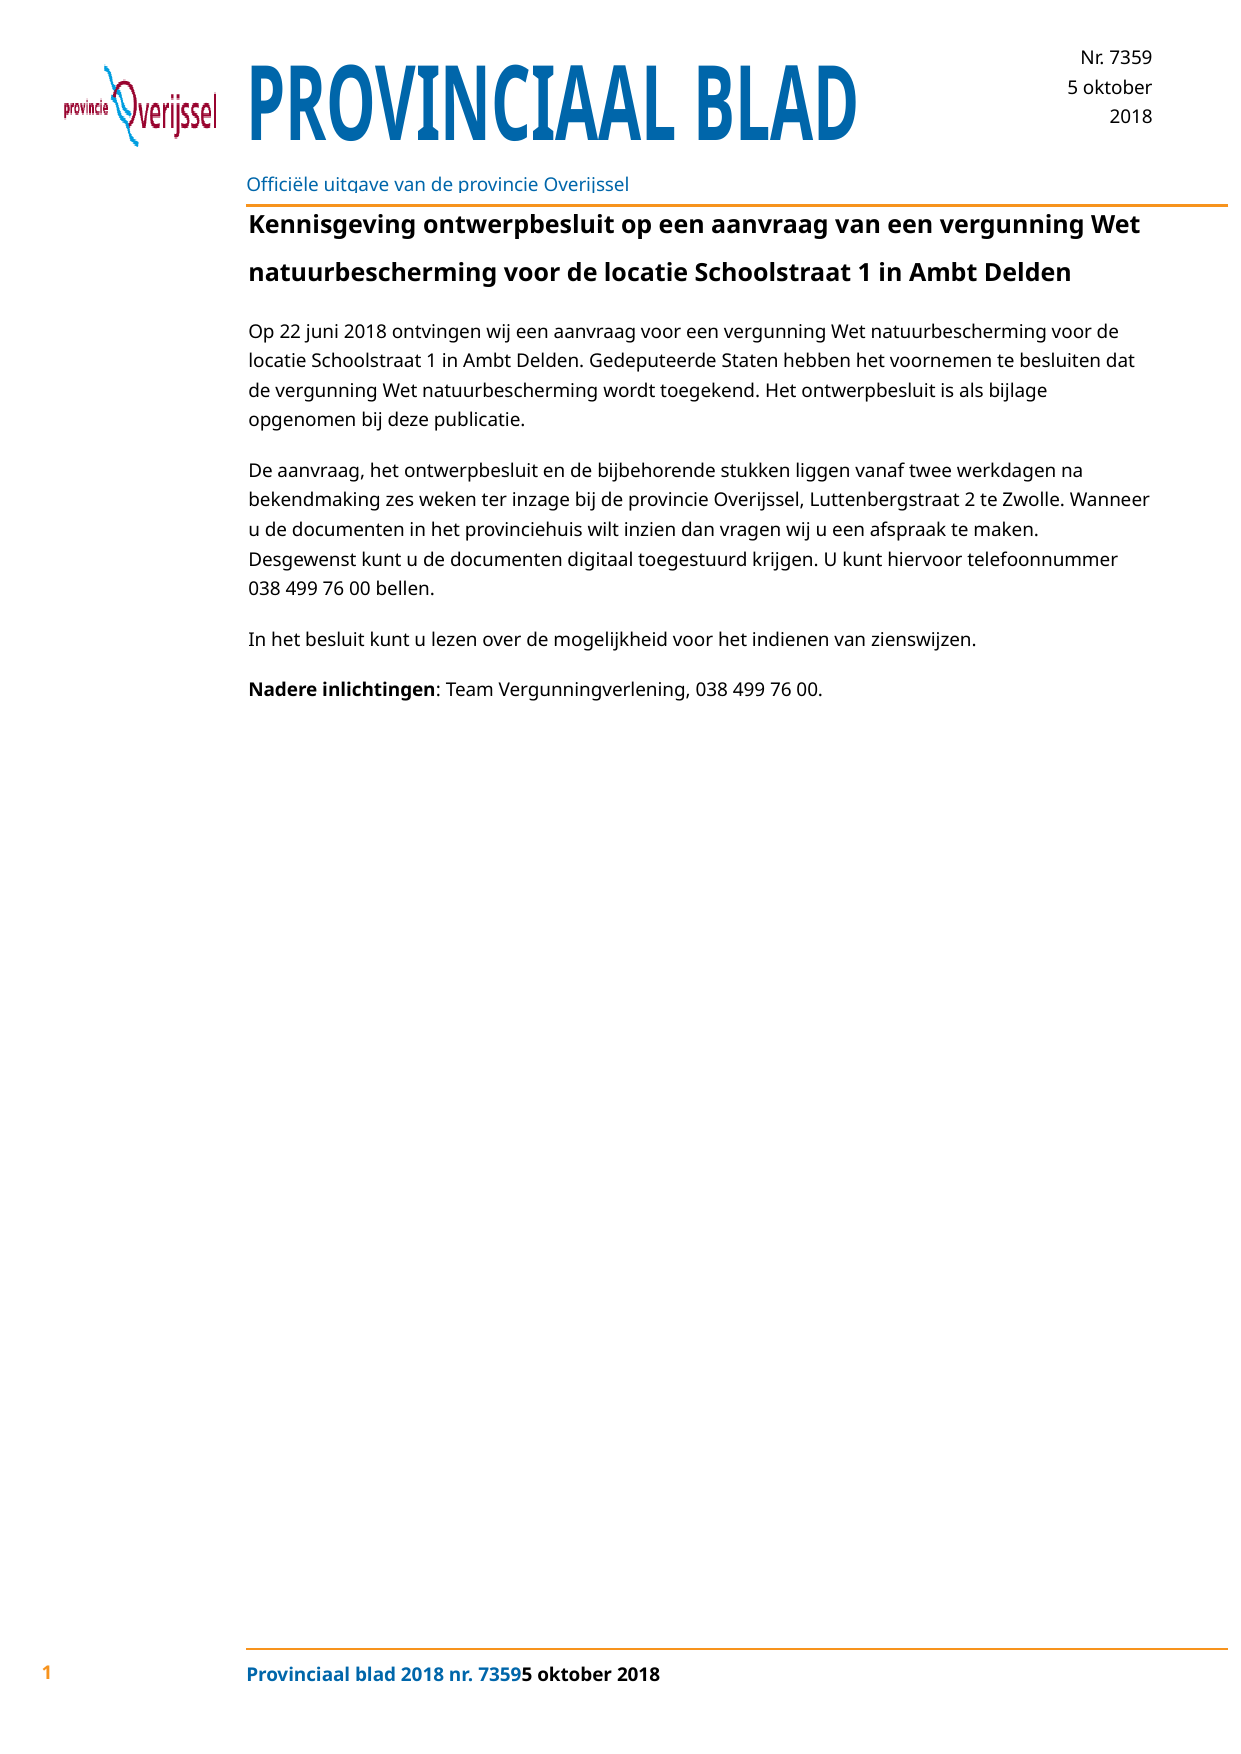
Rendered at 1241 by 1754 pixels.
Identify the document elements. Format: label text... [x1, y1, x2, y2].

text Op 22 juni 2018 ontvingen wij een aanvraag voor een vergunning Wet natuurbescherming voor de locatie Schoolstraat 1 in Ambt Delden. Gedeputeerde Staten hebben het voornemen te besluiten dat de vergunning Wet natuurbescherming wordt toegekend. Het ontwerpbesluit is als bijlage opgenomen bij deze publicatie. [248, 318, 1152, 432]
text Nadere inlichtingen: Team Vergunningverlening, 038 499 76 00. [248, 676, 1152, 702]
text De aanvraag, het ontwerpbesluit en de bijbehorende stukken liggen vanaf twee werkdagen na bekendmaking zes weken ter inzage bij de provincie Overijssel, Luttenbergstraat 2 te Zwolle. Wanneer u de documenten in het provinciehuis wilt inzien dan vragen wij u een afspraak te maken. Desgewenst kunt u de documenten digitaal toegestuurd krijgen. U kunt hiervoor telefoonnummer 038 499 76 00 bellen. [248, 457, 1152, 601]
text Kennisgeving ontwerpbesluit op een aanvraag van een vergunning Wet natuurbescherming voor de locatie Schoolstraat 1 in Ambt Delden [248, 207, 1152, 288]
picture [41, 47, 231, 172]
text In het besluit kunt u lezen over de mogelijkheid voor het indienen van zienswijzen. [248, 626, 1152, 652]
